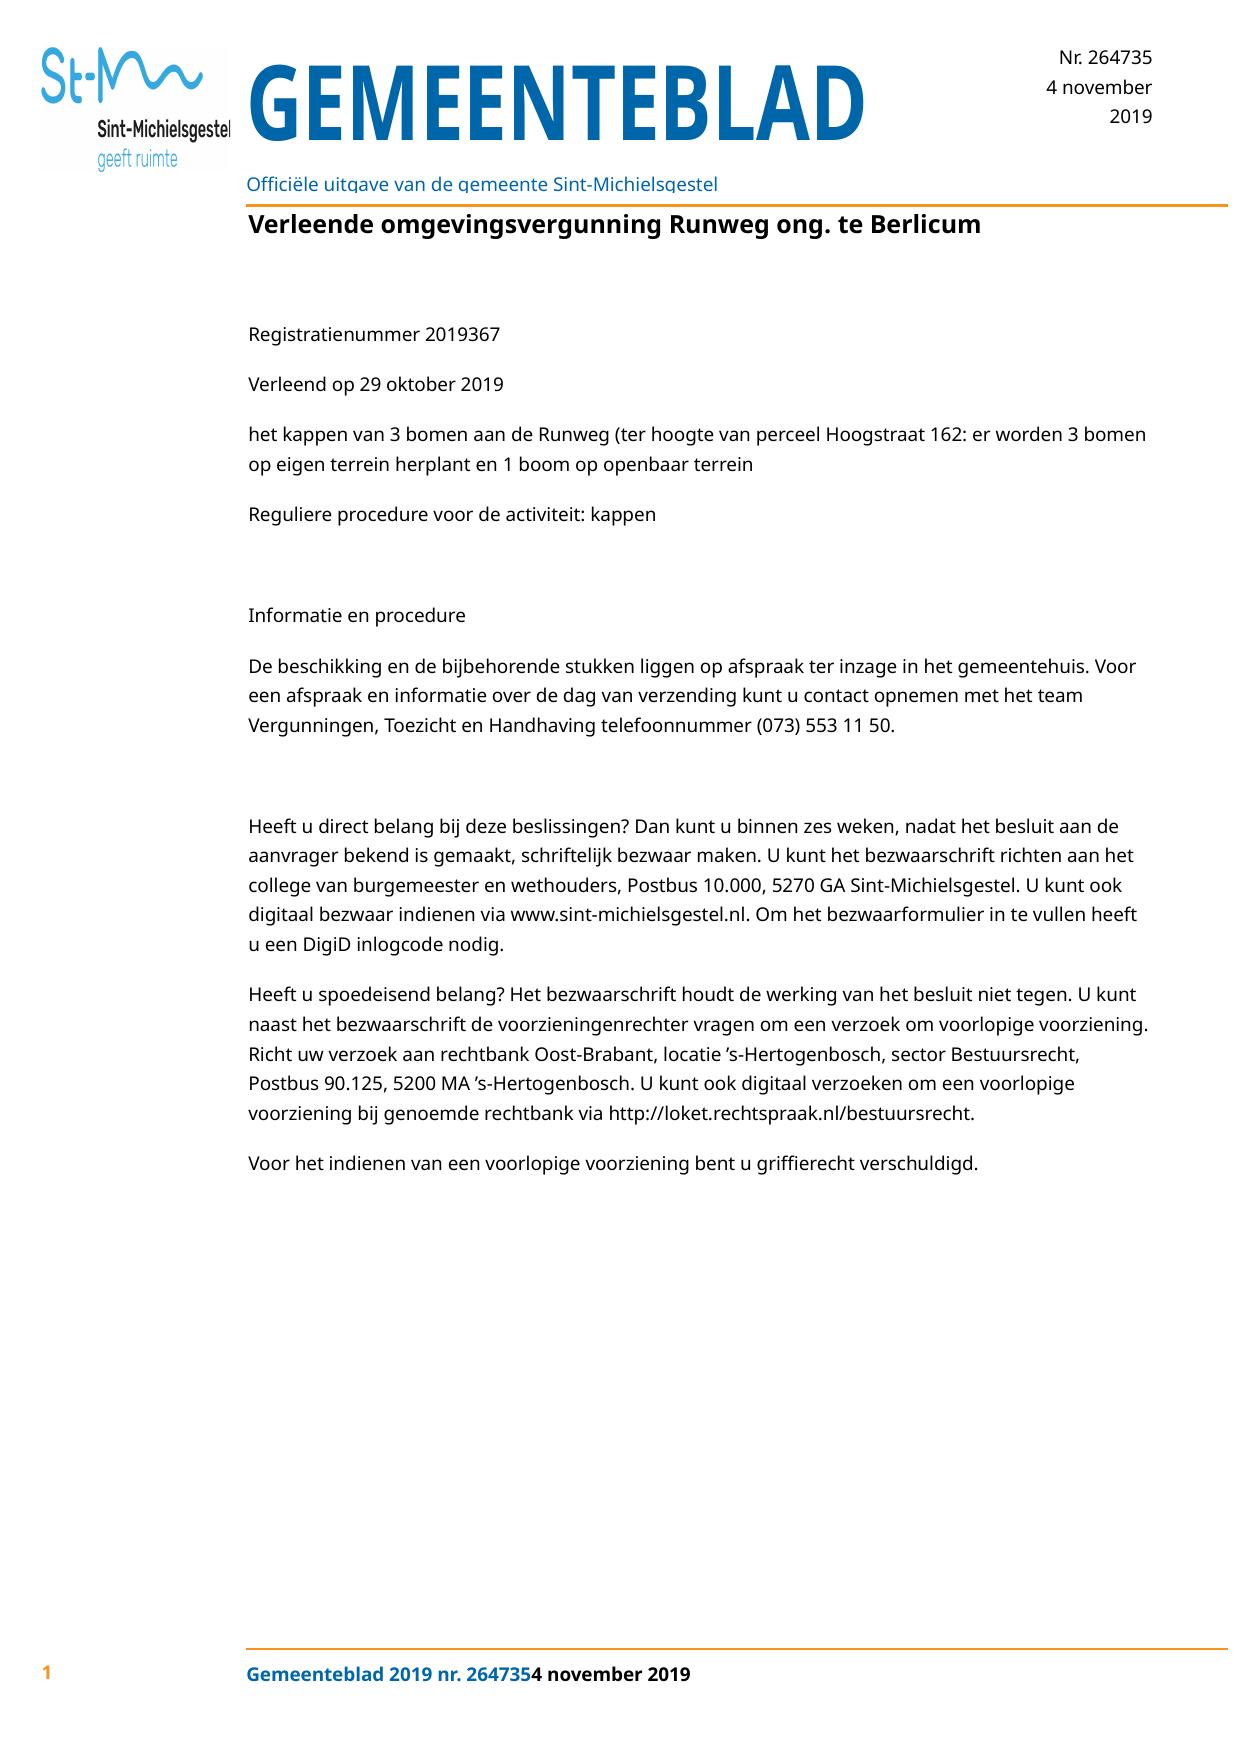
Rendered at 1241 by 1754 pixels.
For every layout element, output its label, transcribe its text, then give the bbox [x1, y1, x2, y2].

text Reguliere procedure voor de activiteit: kappen [248, 502, 1152, 527]
text het kappen van 3 bomen aan de Runweg (ter hoogte van perceel Hoogstraat 162: er worden 3 bomen op eigen terrein herplant en 1 boom op openbaar terrein [248, 422, 1152, 477]
text Registratienummer 2019367 [248, 321, 1152, 346]
text Heeft u spoedeisend belang? Het bezwaarschrift houdt de werking van het besluit niet tegen. U kunt naast het bezwaarschrift de voorzieningenrechter vragen om een verzoek om voorlopige voorziening. Richt uw verzoek aan rechtbank Oost-Brabant, locatie ’s-Hertogenbosch, sector Bestuursrecht, Postbus 90.125, 5200 MA ’s-Hertogenbosch. U kunt ook digitaal verzoeken om een voorlopige voorziening bij genoemde rechtbank via http://loket.rechtspraak.nl/bestuursrecht. [248, 982, 1152, 1126]
text Heeft u direct belang bij deze beslissingen? Dan kunt u binnen zes weken, nadat het besluit aan de aanvrager bekend is gemaakt, schriftelijk bezwaar maken. U kunt het bezwaarschrift richten aan het college van burgemeester en wethouders, Postbus 10.000, 5270 GA Sint-Michielsgestel. U kunt ook digitaal bezwaar indienen via www.sint-michielsgestel.nl. Om het bezwaarformulier in te vullen heeft u een DigiD inlogcode nodig. [248, 813, 1152, 957]
text Voor het indienen van een voorlopige voorziening bent u griffierecht verschuldigd. [248, 1150, 1152, 1176]
text Verleende omgevingsvergunning Runweg ong. te Berlicum [248, 207, 1152, 241]
text Informatie en procedure [248, 602, 1152, 628]
text De beschikking en de bijbehorende stukken liggen op afspraak ter inzage in het gemeentehuis. Voor een afspraak en informatie over de dag van verzending kunt u contact opnemen met het team Vergunningen, Toezicht en Handhaving telefoonnummer (073) 553 11 50. [248, 653, 1152, 738]
picture [41, 47, 231, 172]
text Verleend op 29 oktober 2019 [248, 371, 1152, 397]
